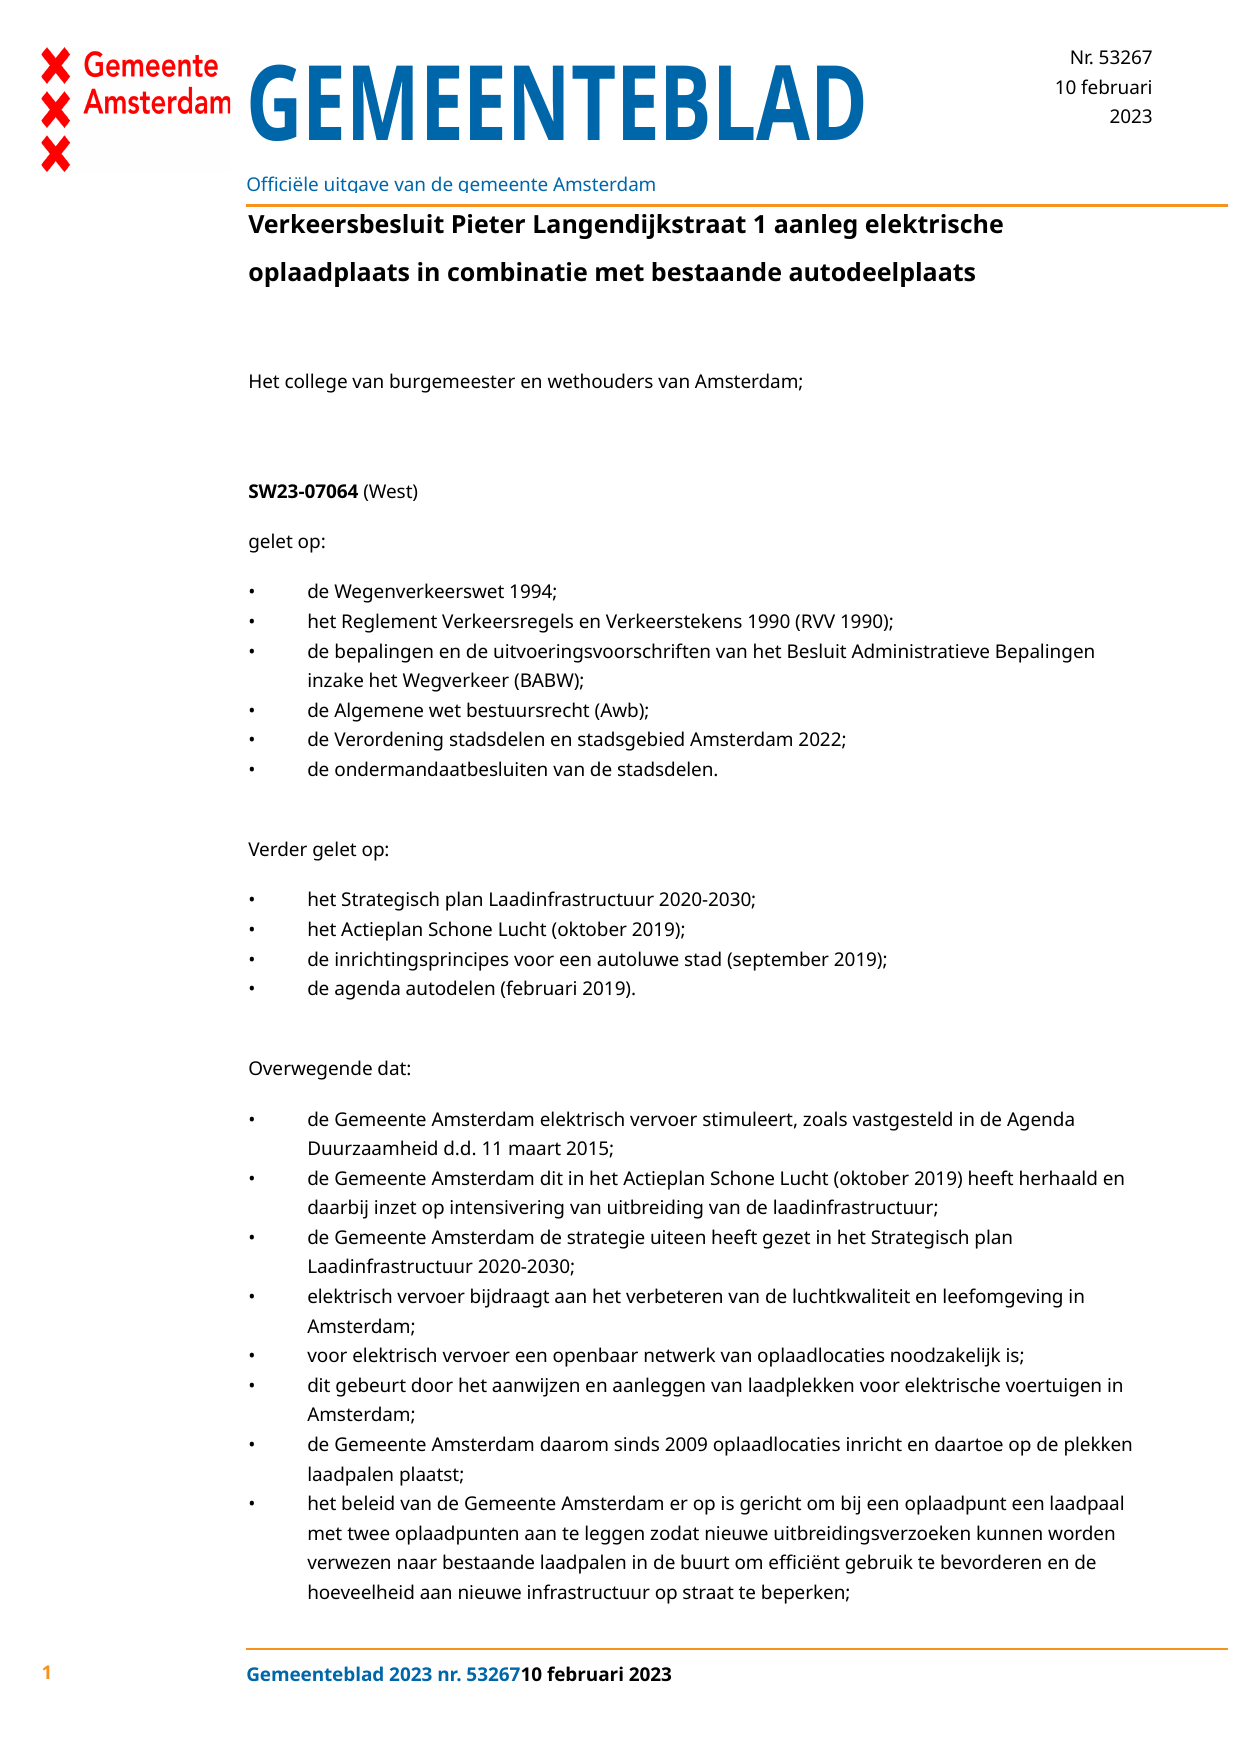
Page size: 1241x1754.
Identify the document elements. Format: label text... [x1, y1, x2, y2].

list het Reglement Verkeersregels en Verkeerstekens 1990 (RVV 1990); [248, 608, 1152, 634]
text SW23-07064 (West) [248, 478, 1152, 503]
list dit gebeurt door het aanwijzen en aanleggen van laadplekken voor elektrische voertuigen in Amsterdam; [248, 1372, 1152, 1427]
text Overwegende dat: [248, 1055, 1152, 1081]
list het beleid van de Gemeente Amsterdam er op is gericht om bij een oplaadpunt een laadpaal met twee oplaadpunten aan te leggen zodat nieuwe uitbreidingsverzoeken kunnen worden verwezen naar bestaande laadpalen in de buurt om efficiënt gebruik te bevorderen en de hoeveelheid aan nieuwe infrastructuur op straat te beperken; [248, 1490, 1152, 1605]
text Verder gelet op: [248, 836, 1152, 862]
picture [41, 47, 231, 172]
list de Wegenverkeerswet 1994; [248, 579, 1152, 604]
list de Algemene wet bestuursrecht (Awb); [248, 697, 1152, 723]
list de Gemeente Amsterdam de strategie uiteen heeft gezet in het Strategisch plan Laadinfrastructuur 2020-2030; [248, 1224, 1152, 1279]
list de agenda autodelen (februari 2019). [248, 975, 1152, 1001]
text Het college van burgemeester en wethouders van Amsterdam; [248, 368, 1152, 394]
list de bepalingen en de uitvoeringsvoorschriften van het Besluit Administratieve Bepalingen inzake het Wegverkeer (BABW); [248, 638, 1152, 693]
list elektrisch vervoer bijdraagt aan het verbeteren van de luchtkwaliteit en leefomgeving in Amsterdam; [248, 1283, 1152, 1338]
list voor elektrisch vervoer een openbaar netwerk van oplaadlocaties noodzakelijk is; [248, 1342, 1152, 1368]
list de ondermandaatbesluiten van de stadsdelen. [248, 756, 1152, 782]
list de Verordening stadsdelen en stadsgebied Amsterdam 2022; [248, 727, 1152, 752]
text gelet op: [248, 528, 1152, 554]
list het Strategisch plan Laadinfrastructuur 2020-2030; [248, 887, 1152, 912]
list het Actieplan Schone Lucht (oktober 2019); [248, 916, 1152, 942]
list de inrichtingsprincipes voor een autoluwe stad (september 2019); [248, 946, 1152, 971]
list de Gemeente Amsterdam elektrisch vervoer stimuleert, zoals vastgesteld in de Agenda Duurzaamheid d.d. 11 maart 2015; [248, 1106, 1152, 1161]
text Verkeersbesluit Pieter Langendijkstraat 1 aanleg elektrische oplaadplaats in combinatie met bestaande autodeelplaats [248, 207, 1152, 288]
list de Gemeente Amsterdam daarom sinds 2009 oplaadlocaties inricht en daartoe op de plekken laadpalen plaatst; [248, 1431, 1152, 1486]
list de Gemeente Amsterdam dit in het Actieplan Schone Lucht (oktober 2019) heeft herhaald en daarbij inzet op intensivering van uitbreiding van de laadinfrastructuur; [248, 1165, 1152, 1220]
